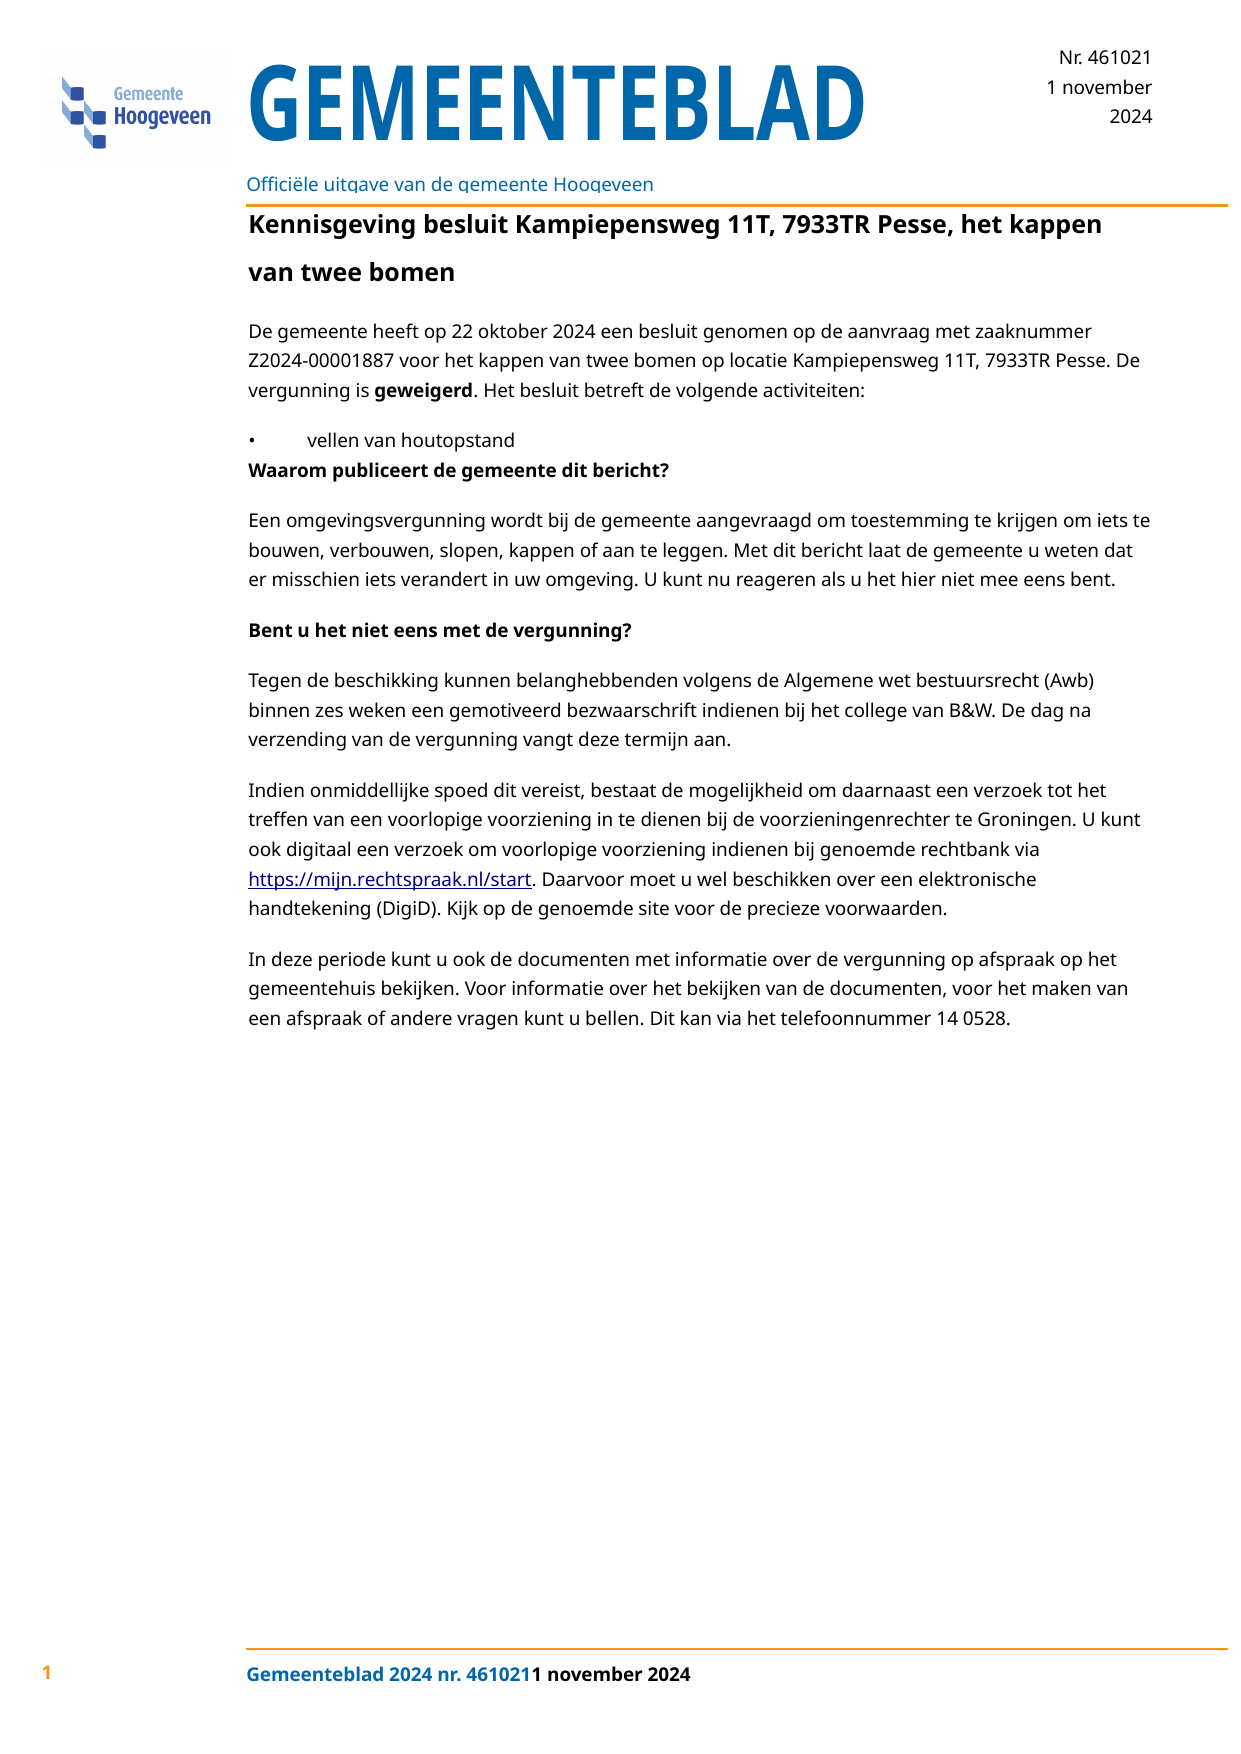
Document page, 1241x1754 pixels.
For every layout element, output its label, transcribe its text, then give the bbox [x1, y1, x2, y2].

text Tegen de beschikking kunnen belanghebbenden volgens de Algemene wet bestuursrecht (Awb) binnen zes weken een gemotiveerd bezwaarschrift indienen bij het college van B&W. De dag na verzending van de vergunning vangt deze termijn aan. [248, 667, 1152, 752]
text De gemeente heeft op 22 oktober 2024 een besluit genomen op de aanvraag met zaaknummer Z2024-00001887 voor het kappen van twee bomen op locatie Kampiepensweg 11T, 7933TR Pesse. De vergunning is geweigerd. Het besluit betreft de volgende activiteiten: [248, 318, 1152, 403]
list vellen van houtopstand [248, 427, 1152, 453]
text Kennisgeving besluit Kampiepensweg 11T, 7933TR Pesse, het kappen van twee bomen [248, 207, 1152, 288]
text Waarom publiceert de gemeente dit bericht? [248, 457, 1152, 483]
picture [41, 47, 231, 172]
text Indien onmiddellijke spoed dit vereist, bestaat de mogelijkheid om daarnaast een verzoek tot het treffen van een voorlopige voorziening in te dienen bij de voorzieningenrechter te Groningen. U kunt ook digitaal een verzoek om voorlopige voorziening indienen bij genoemde rechtbank via https://mijn.rechtspraak.nl/start. Daarvoor moet u wel beschikken over een elektronische handtekening (DigiD). Kijk op de genoemde site voor de precieze voorwaarden. [248, 777, 1152, 921]
text In deze periode kunt u ook de documenten met informatie over de vergunning op afspraak op het gemeentehuis bekijken. Voor informatie over het bekijken van de documenten, voor het maken van een afspraak of andere vragen kunt u bellen. Dit kan via het telefoonnummer 14 0528. [248, 946, 1152, 1031]
text Een omgevingsvergunning wordt bij de gemeente aangevraagd om toestemming te krijgen om iets te bouwen, verbouwen, slopen, kappen of aan te leggen. Met dit bericht laat de gemeente u weten dat er misschien iets verandert in uw omgeving. U kunt nu reageren als u het hier niet mee eens bent. [248, 507, 1152, 592]
text Bent u het niet eens met de vergunning? [248, 617, 1152, 643]
